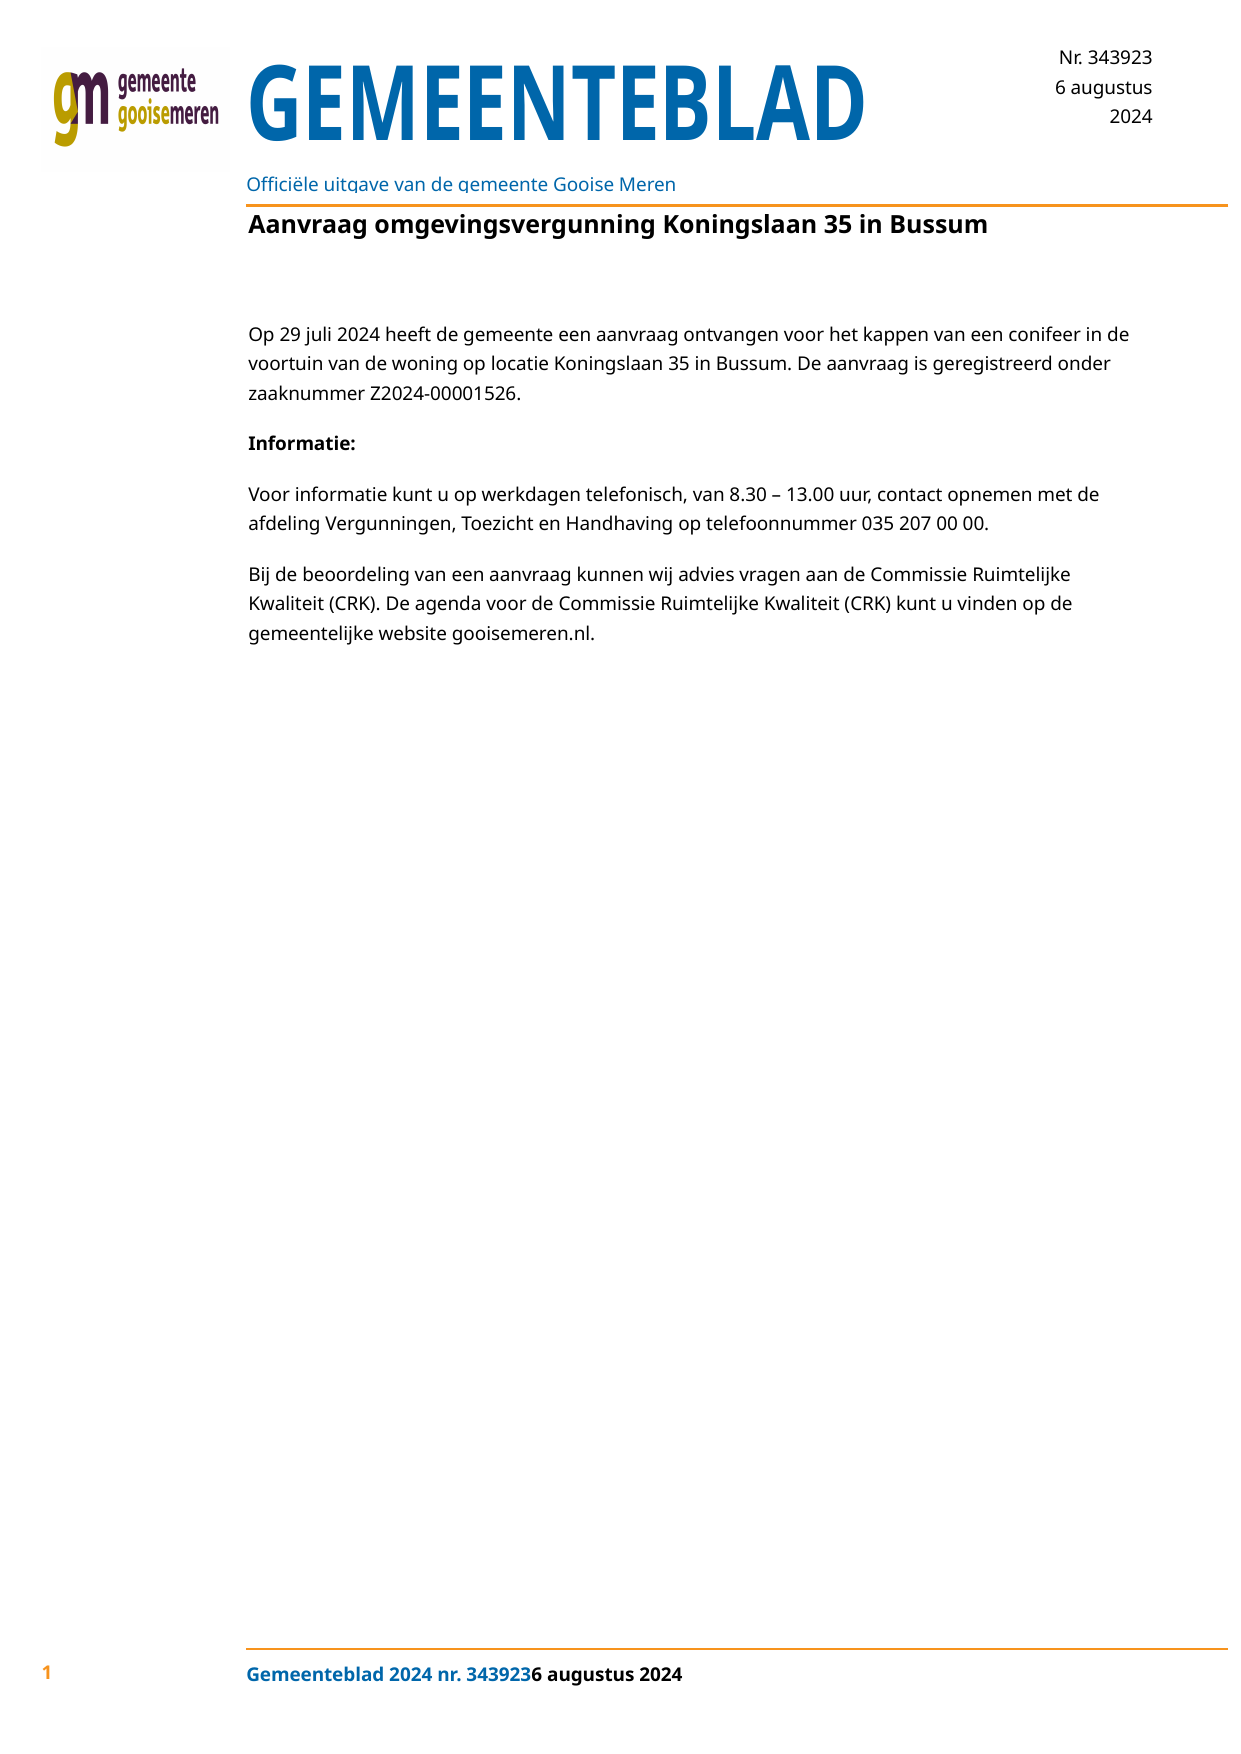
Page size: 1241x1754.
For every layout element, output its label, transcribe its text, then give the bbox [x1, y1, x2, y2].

text Voor informatie kunt u op werkdagen telefonisch, van 8.30 – 13.00 uur, contact opnemen met de afdeling Vergunningen, Toezicht en Handhaving op telefoonnummer 035 207 00 00. [248, 481, 1152, 536]
text Aanvraag omgevingsvergunning Koningslaan 35 in Bussum [248, 207, 1152, 241]
text Informatie: [248, 430, 1152, 456]
text Bij de beoordeling van een aanvraag kunnen wij advies vragen aan de Commissie Ruimtelijke Kwaliteit (CRK). De agenda voor de Commissie Ruimtelijke Kwaliteit (CRK) kunt u vinden op de gemeentelijke website gooisemeren.nl. [248, 561, 1152, 646]
text Op 29 juli 2024 heeft de gemeente een aanvraag ontvangen voor het kappen van een conifeer in de voortuin van de woning op locatie Koningslaan 35 in Bussum. De aanvraag is geregistreerd onder zaaknummer Z2024-00001526. [248, 321, 1152, 406]
picture [41, 47, 231, 172]
